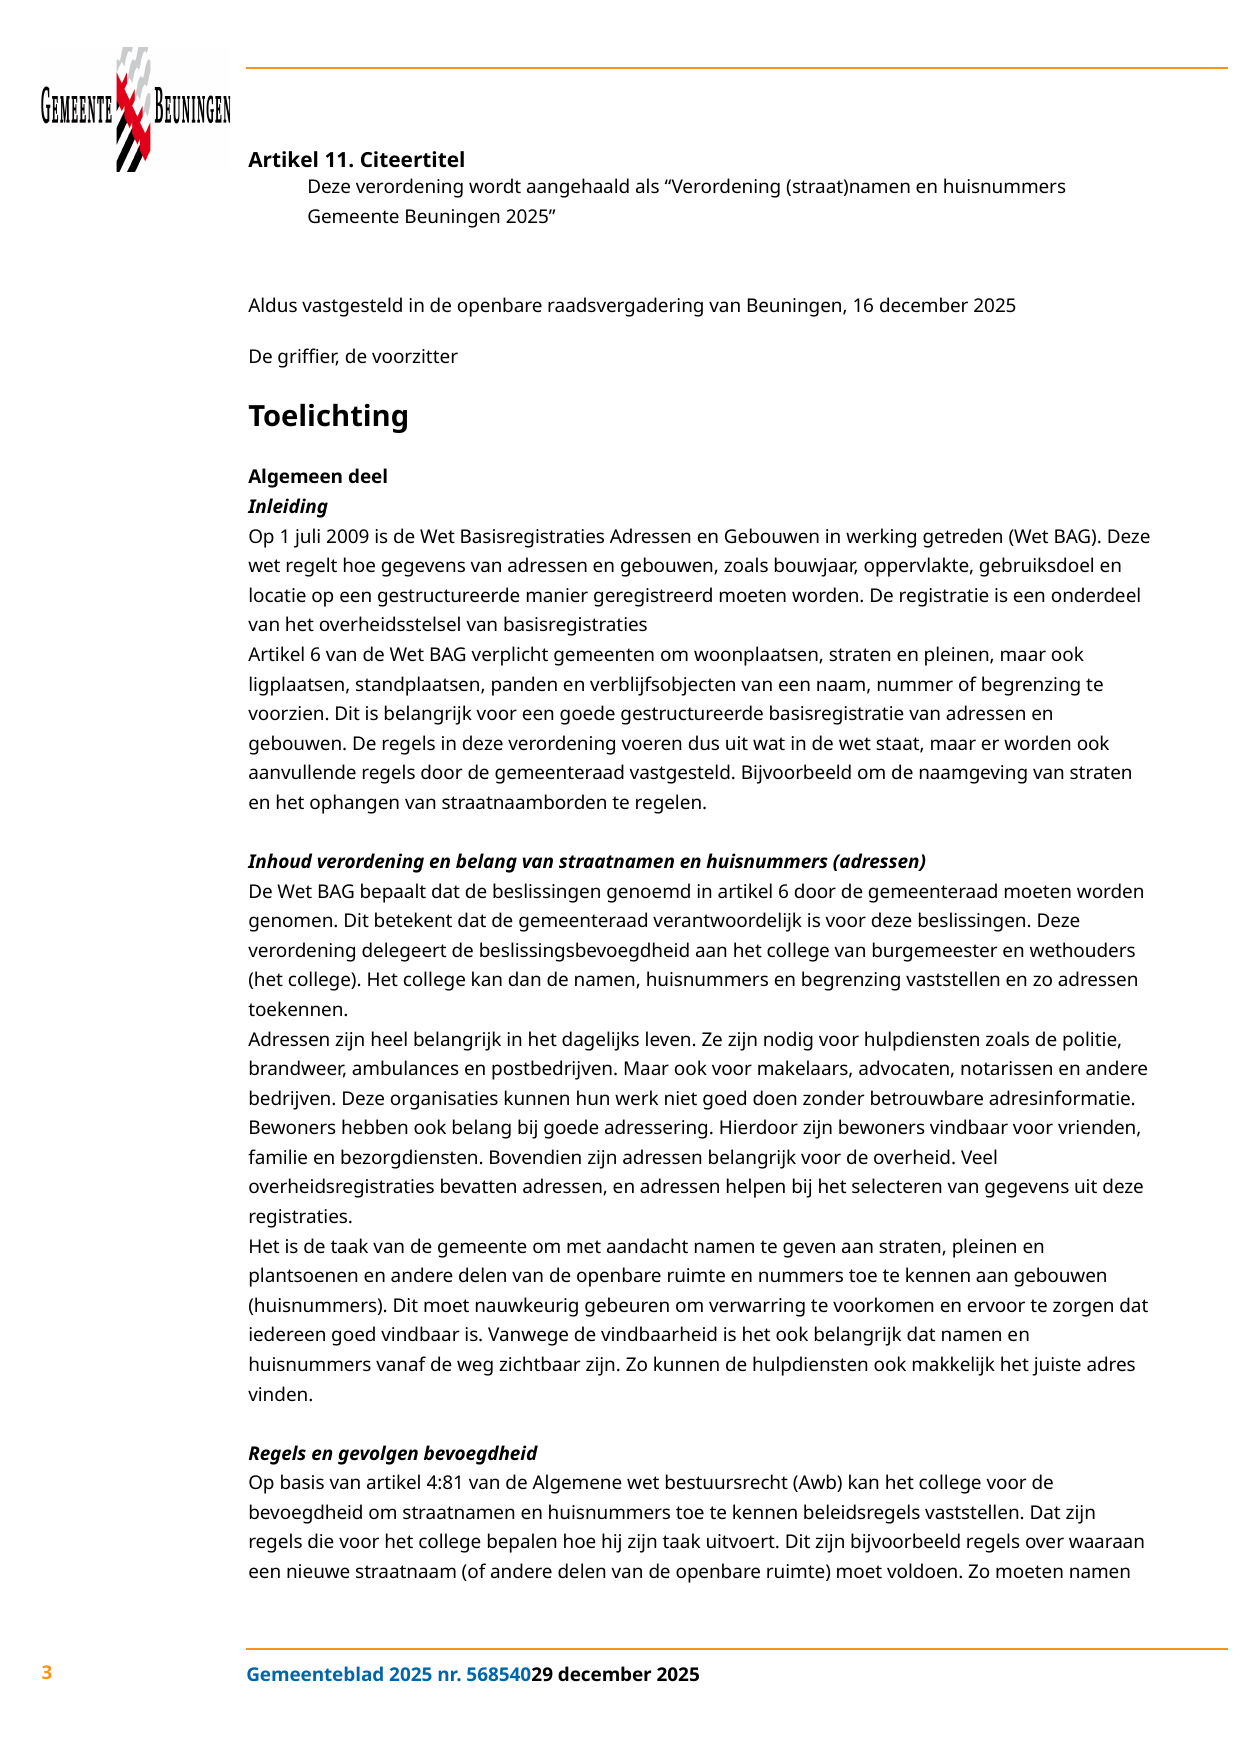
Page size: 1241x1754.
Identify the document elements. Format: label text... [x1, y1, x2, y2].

picture [41, 47, 231, 172]
text De griffier, de voorzitter [248, 343, 1152, 369]
text Adressen zijn heel belangrijk in het dagelijks leven. Ze zijn nodig voor hulpdiensten zoals de politie, brandweer, ambulances en postbedrijven. Maar ook voor makelaars, advocaten, notarissen en andere bedrijven. Deze organisaties kunnen hun werk niet goed doen zonder betrouwbare adresinformatie. [248, 1026, 1152, 1111]
text Aldus vastgesteld in de openbare raadsvergadering van Beuningen, 16 december 2025 [248, 292, 1152, 318]
text Op 1 juli 2009 is de Wet Basisregistraties Adressen en Gebouwen in werking getreden (Wet BAG). Deze wet regelt hoe gegevens van adressen en gebouwen, zoals bouwjaar, oppervlakte, gebruiksdoel en locatie op een gestructureerde manier geregistreerd moeten worden. De registratie is een onderdeel van het overheidsstelsel van basisregistraties [248, 523, 1152, 637]
text Op basis van artikel 4:81 van de Algemene wet bestuursrecht (Awb) kan het college voor de bevoegdheid om straatnamen en huisnummers toe te kennen beleidsregels vaststellen. Dat zijn regels die voor het college bepalen hoe hij zijn taak uitvoert. Dit zijn bijvoorbeeld regels over waaraan een nieuwe straatnaam (of andere delen van de openbare ruimte) moet voldoen. Zo moeten namen [248, 1469, 1152, 1584]
text Toelichting [248, 395, 1152, 434]
text Regels en gevolgen bevoegdheid [248, 1440, 1152, 1466]
text De Wet BAG bepaalt dat de beslissingen genoemd in artikel 6 door de gemeenteraad moeten worden genomen. Dit betekent dat de gemeenteraad verantwoordelijk is voor deze beslissingen. Deze verordening delegeert de beslissingsbevoegdheid aan het college van burgemeester en wethouders (het college). Het college kan dan de namen, huisnummers en begrenzing vaststellen en zo adressen toekennen. [248, 878, 1152, 1022]
text Artikel 11. Citeertitel [248, 145, 1152, 174]
text Bewoners hebben ook belang bij goede adressering. Hierdoor zijn bewoners vindbaar voor vrienden, familie en bezorgdiensten. Bovendien zijn adressen belangrijk voor de overheid. Veel overheidsregistraties bevatten adressen, en adressen helpen bij het selecteren van gegevens uit deze registraties. [248, 1114, 1152, 1229]
text Artikel 6 van de Wet BAG verplicht gemeenten om woonplaatsen, straten en pleinen, maar ook ligplaatsen, standplaatsen, panden en verblijfsobjecten van een naam, nummer of begrenzing te voorzien. Dit is belangrijk voor een goede gestructureerde basisregistratie van adressen en gebouwen. De regels in deze verordening voeren dus uit wat in de wet staat, maar er worden ook aanvullende regels door de gemeenteraad vastgesteld. Bijvoorbeeld om de naamgeving van straten en het ophangen van straatnaamborden te regelen. [248, 641, 1152, 815]
list Deze verordening wordt aangehaald als “Verordening (straat)namen en huisnummers Gemeente Beuningen 2025” [248, 174, 1152, 229]
text Het is de taak van de gemeente om met aandacht namen te geven aan straten, pleinen en plantsoenen en andere delen van de openbare ruimte en nummers toe te kennen aan gebouwen (huisnummers). Dit moet nauwkeurig gebeuren om verwarring te voorkomen en ervoor te zorgen dat iedereen goed vindbaar is. Vanwege de vindbaarheid is het ook belangrijk dat namen en huisnummers vanaf de weg zichtbaar zijn. Zo kunnen de hulpdiensten ook makkelijk het juiste adres vinden. [248, 1233, 1152, 1407]
text Inleiding [248, 493, 1152, 519]
text Algemeen deel [248, 464, 1152, 489]
text Inhoud verordening en belang van straatnamen en huisnummers (adressen) [248, 848, 1152, 874]
